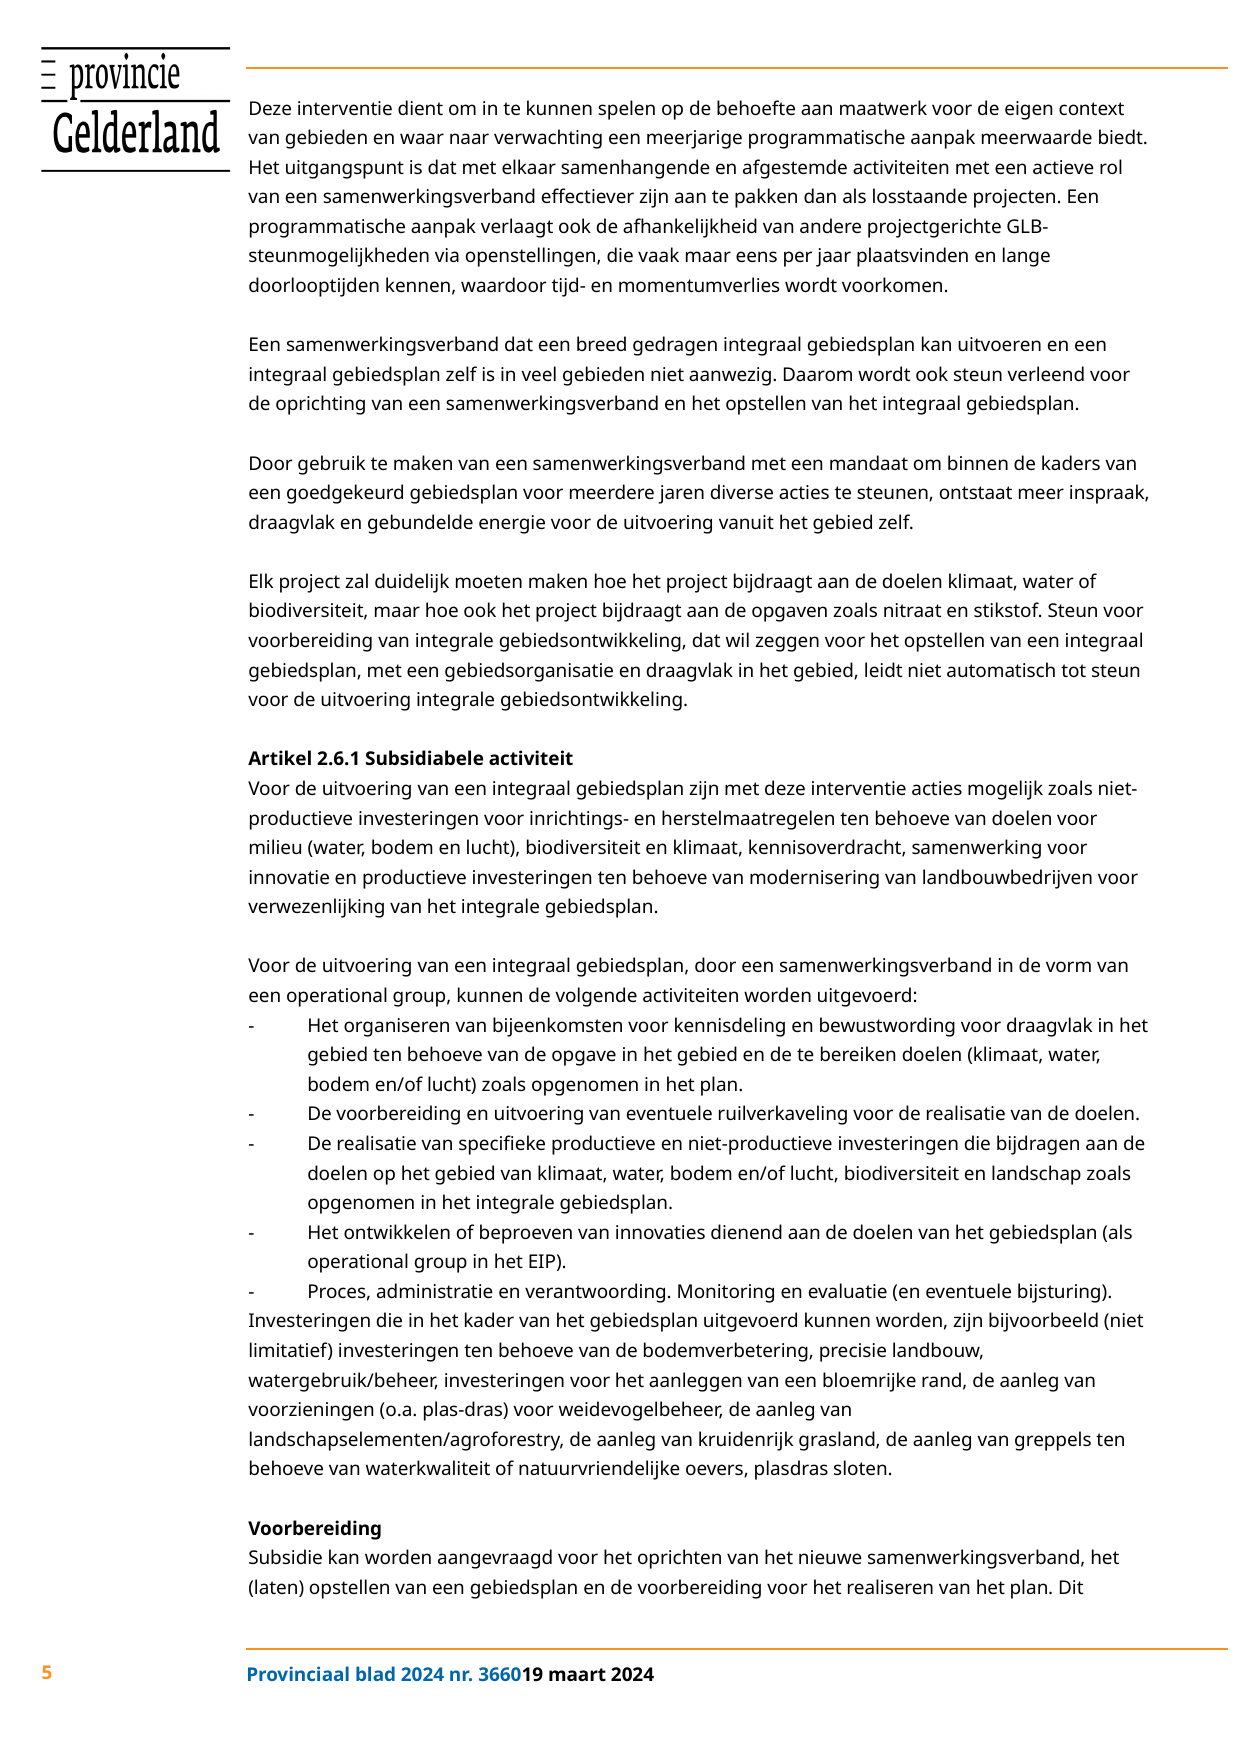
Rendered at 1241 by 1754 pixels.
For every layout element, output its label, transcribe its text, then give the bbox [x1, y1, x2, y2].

list De realisatie van specifieke productieve en niet-productieve investeringen die bijdragen aan de doelen op het gebied van klimaat, water, bodem en/of lucht, biodiversiteit en landschap zoals opgenomen in het integrale gebiedsplan. [248, 1130, 1152, 1215]
picture [41, 47, 231, 172]
text Deze interventie dient om in te kunnen spelen op de behoefte aan maatwerk voor de eigen context van gebieden en waar naar verwachting een meerjarige programmatische aanpak meerwaarde biedt. Het uitgangspunt is dat met elkaar samenhangende en afgestemde activiteiten met een actieve rol van een samenwerkingsverband effectiever zijn aan te pakken dan als losstaande projecten. Een programmatische aanpak verlaagt ook de afhankelijkheid van andere projectgerichte GLB-steunmogelijkheden via openstellingen, die vaak maar eens per jaar plaatsvinden en lange doorlooptijden kennen, waardoor tijd- en momentumverlies wordt voorkomen. [248, 95, 1152, 298]
list Het ontwikkelen of beproeven van innovaties dienend aan de doelen van het gebiedsplan (als operational group in het EIP). [248, 1219, 1152, 1274]
text Artikel 2.6.1 Subsidiabele activiteit [248, 746, 1152, 771]
text Subsidie kan worden aangevraagd voor het oprichten van het nieuwe samenwerkingsverband, het (laten) opstellen van een gebiedsplan en de voorbereiding voor het realiseren van het plan. Dit [248, 1544, 1152, 1600]
text Door gebruik te maken van een samenwerkingsverband met een mandaat om binnen de kaders van een goedgekeurd gebiedsplan voor meerdere jaren diverse acties te steunen, ontstaat meer inspraak, draagvlak en gebundelde energie voor de uitvoering vanuit het gebied zelf. [248, 450, 1152, 535]
text Een samenwerkingsverband dat een breed gedragen integraal gebiedsplan kan uitvoeren en een integraal gebiedsplan zelf is in veel gebieden niet aanwezig. Daarom wordt ook steun verleend voor de oprichting van een samenwerkingsverband en het opstellen van het integraal gebiedsplan. [248, 331, 1152, 416]
text Investeringen die in het kader van het gebiedsplan uitgevoerd kunnen worden, zijn bijvoorbeeld (niet limitatief) investeringen ten behoeve van de bodemverbetering, precisie landbouw, watergebruik/beheer, investeringen voor het aanleggen van een bloemrijke rand, de aanleg van voorzieningen (o.a. plas-dras) voor weidevogelbeheer, de aanleg van landschapselementen/agroforestry, de aanleg van kruidenrijk grasland, de aanleg van greppels ten behoeve van waterkwaliteit of natuurvriendelijke oevers, plasdras sloten. [248, 1308, 1152, 1481]
text Elk project zal duidelijk moeten maken hoe het project bijdraagt aan de doelen klimaat, water of biodiversiteit, maar hoe ook het project bijdraagt aan de opgaven zoals nitraat en stikstof. Steun voor voorbereiding van integrale gebiedsontwikkeling, dat wil zeggen voor het opstellen van een integraal gebiedsplan, met een gebiedsorganisatie en draagvlak in het gebied, leidt niet automatisch tot steun voor de uitvoering integrale gebiedsontwikkeling. [248, 568, 1152, 712]
list Proces, administratie en verantwoording. Monitoring en evaluatie (en eventuele bijsturing). [248, 1278, 1152, 1304]
list De voorbereiding en uitvoering van eventuele ruilverkaveling voor de realisatie van de doelen. [248, 1101, 1152, 1126]
text Voor de uitvoering van een integraal gebiedsplan zijn met deze interventie acties mogelijk zoals niet-productieve investeringen voor inrichtings- en herstelmaatregelen ten behoeve van doelen voor milieu (water, bodem en lucht), biodiversiteit en klimaat, kennisoverdracht, samenwerking voor innovatie en productieve investeringen ten behoeve van modernisering van landbouwbedrijven voor verwezenlijking van het integrale gebiedsplan. [248, 775, 1152, 919]
text Voor de uitvoering van een integraal gebiedsplan, door een samenwerkingsverband in de vorm van een operational group, kunnen de volgende activiteiten worden uitgevoerd: [248, 953, 1152, 1008]
text Voorbereiding [248, 1515, 1152, 1541]
list Het organiseren van bijeenkomsten voor kennisdeling en bewustwording voor draagvlak in het gebied ten behoeve van de opgave in het gebied en de te bereiken doelen (klimaat, water, bodem en/of lucht) zoals opgenomen in het plan. [248, 1012, 1152, 1097]
